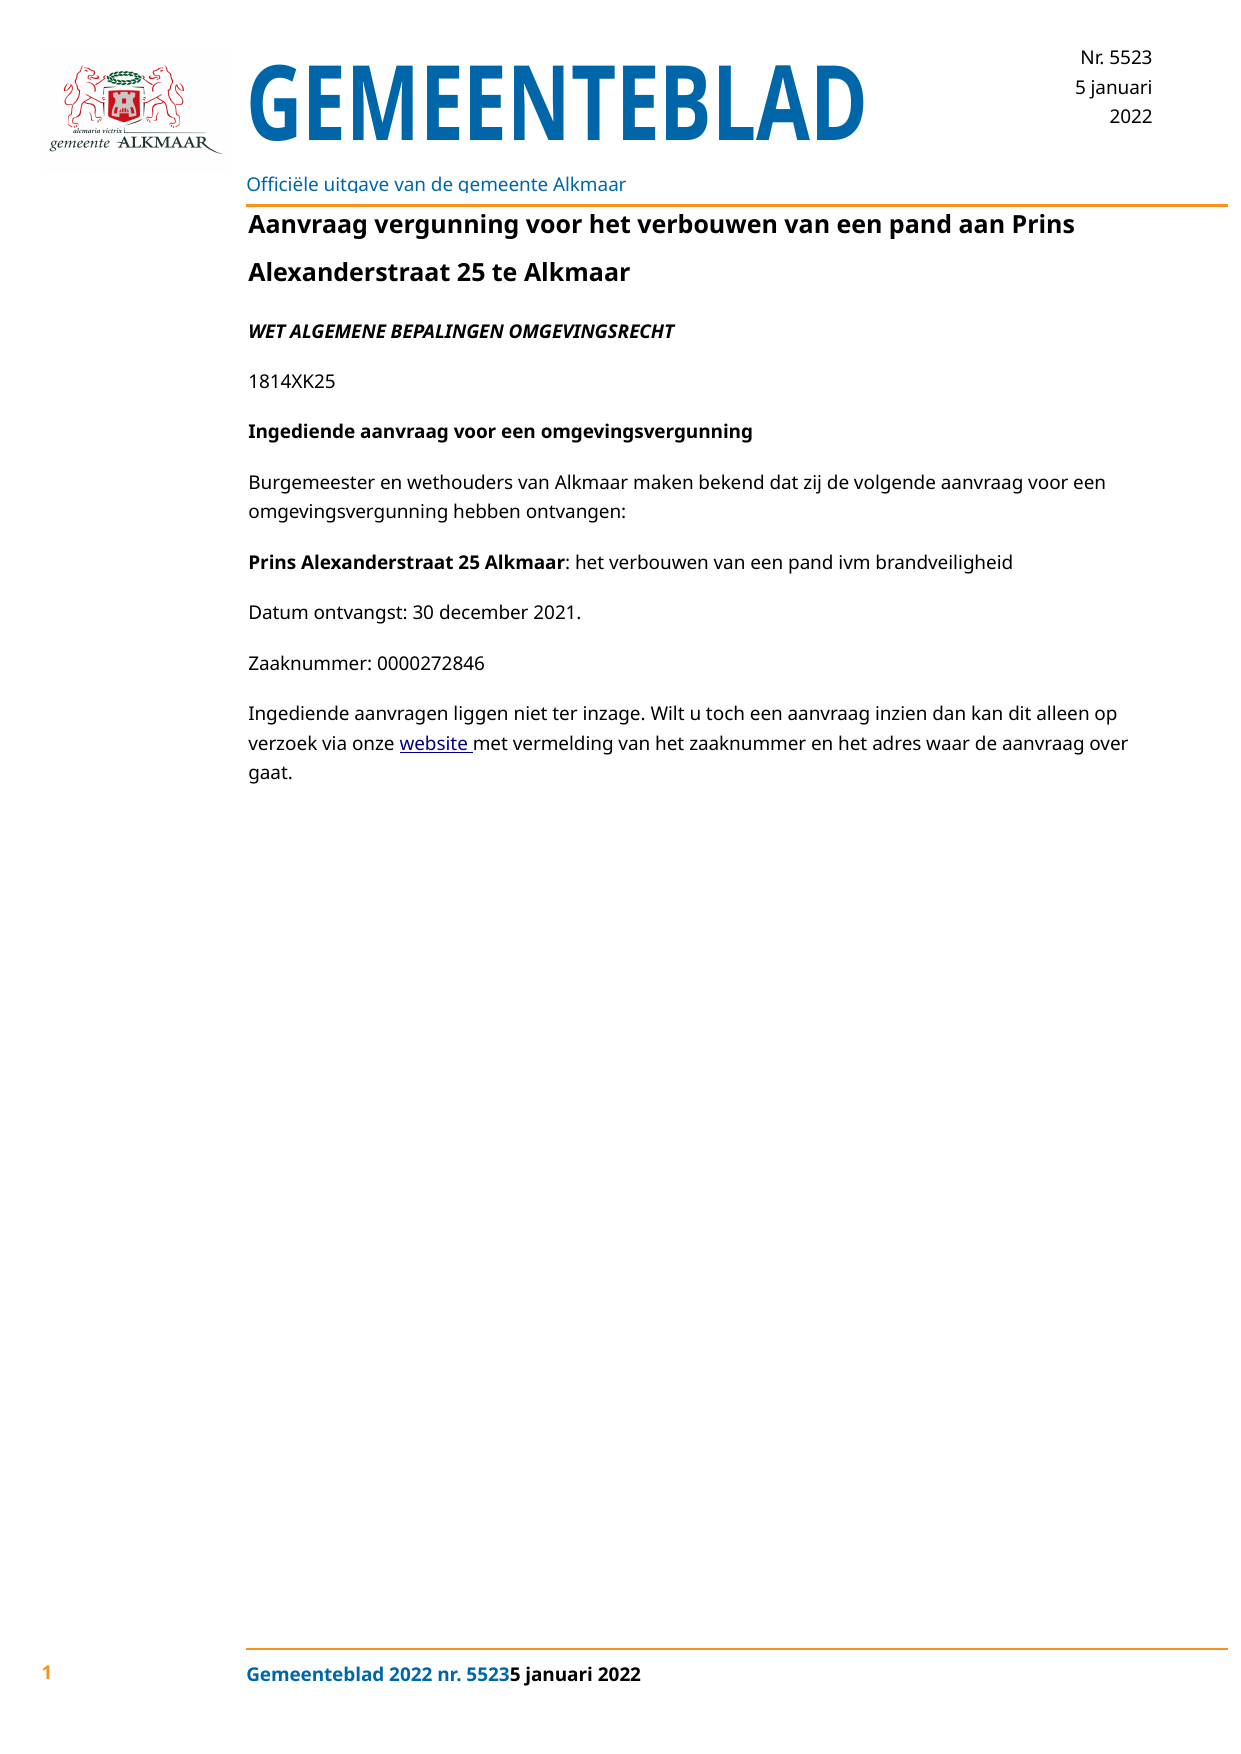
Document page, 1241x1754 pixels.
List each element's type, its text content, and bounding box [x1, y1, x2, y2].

text Ingediende aanvragen liggen niet ter inzage. Wilt u toch een aanvraag inzien dan kan dit alleen op verzoek via onze website met vermelding van het zaaknummer en het adres waar de aanvraag over gaat. [248, 700, 1152, 785]
text Burgemeester en wethouders van Alkmaar maken bekend dat zij de volgende aanvraag voor een omgevingsvergunning hebben ontvangen: [248, 469, 1152, 524]
text 1814XK25 [248, 368, 1152, 394]
text WET ALGEMENE BEPALINGEN OMGEVINGSRECHT [248, 318, 1152, 344]
text Prins Alexanderstraat 25 Alkmaar: het verbouwen van een pand ivm brandveiligheid [248, 549, 1152, 575]
text Datum ontvangst: 30 december 2021. [248, 599, 1152, 625]
text Zaaknummer: 0000272846 [248, 650, 1152, 676]
picture [41, 47, 231, 172]
text Ingediende aanvraag voor een omgevingsvergunning [248, 419, 1152, 444]
text Aanvraag vergunning voor het verbouwen van een pand aan Prins Alexanderstraat 25 te Alkmaar [248, 207, 1152, 288]
